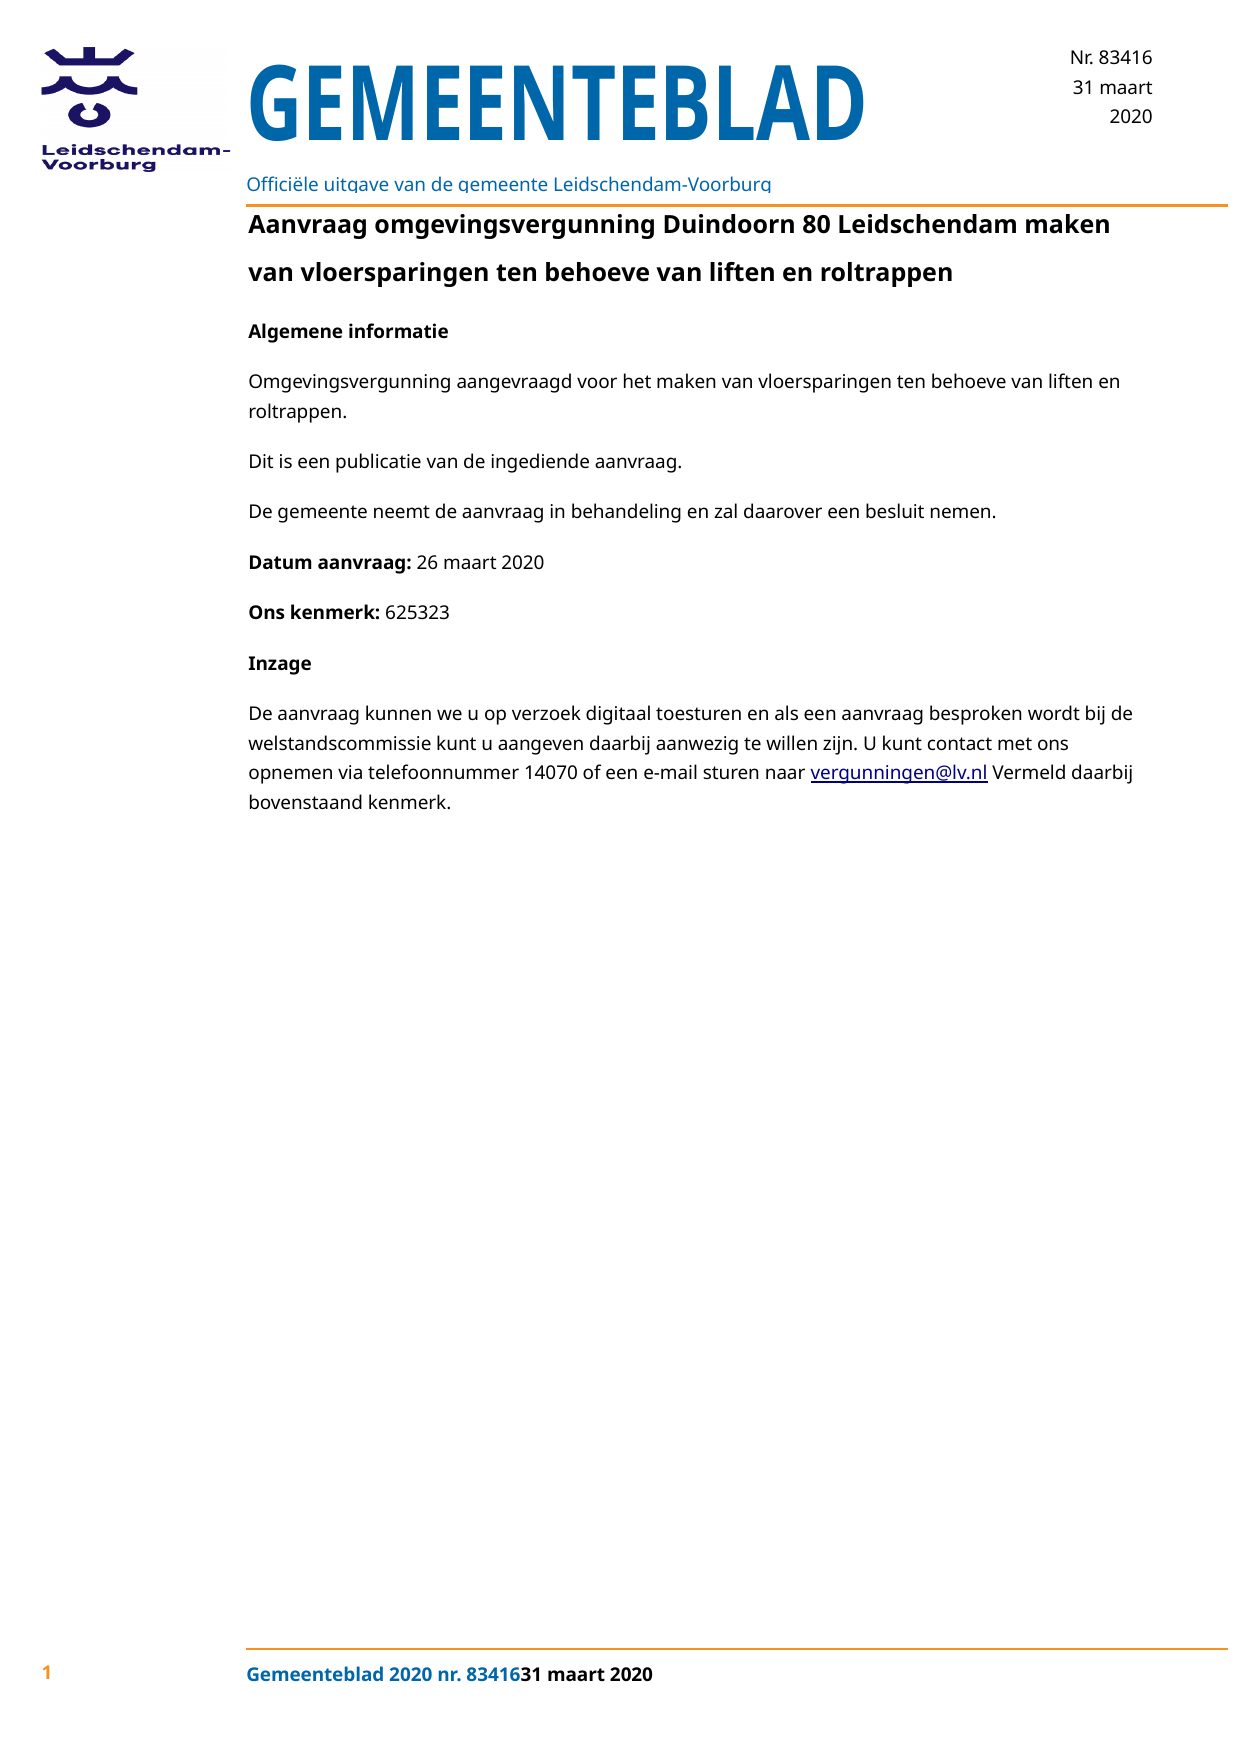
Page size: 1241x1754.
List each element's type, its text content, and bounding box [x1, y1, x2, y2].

picture [41, 47, 231, 172]
text Dit is een publicatie van de ingediende aanvraag. [248, 448, 1152, 474]
text Algemene informatie [248, 318, 1152, 344]
text Ons kenmerk: 625323 [248, 599, 1152, 625]
text Datum aanvraag: 26 maart 2020 [248, 549, 1152, 575]
text Inzage [248, 650, 1152, 676]
text De aanvraag kunnen we u op verzoek digitaal toesturen en als een aanvraag besproken wordt bij de welstandscommissie kunt u aangeven daarbij aanwezig te willen zijn. U kunt contact met ons opnemen via telefoonnummer 14070 of een e-mail sturen naar vergunningen@lv.nl Vermeld daarbij bovenstaand kenmerk. [248, 700, 1152, 815]
text Omgevingsvergunning aangevraagd voor het maken van vloersparingen ten behoeve van liften en roltrappen. [248, 368, 1152, 424]
text Aanvraag omgevingsvergunning Duindoorn 80 Leidschendam maken van vloersparingen ten behoeve van liften en roltrappen [248, 207, 1152, 288]
text De gemeente neemt de aanvraag in behandeling en zal daarover een besluit nemen. [248, 499, 1152, 524]
